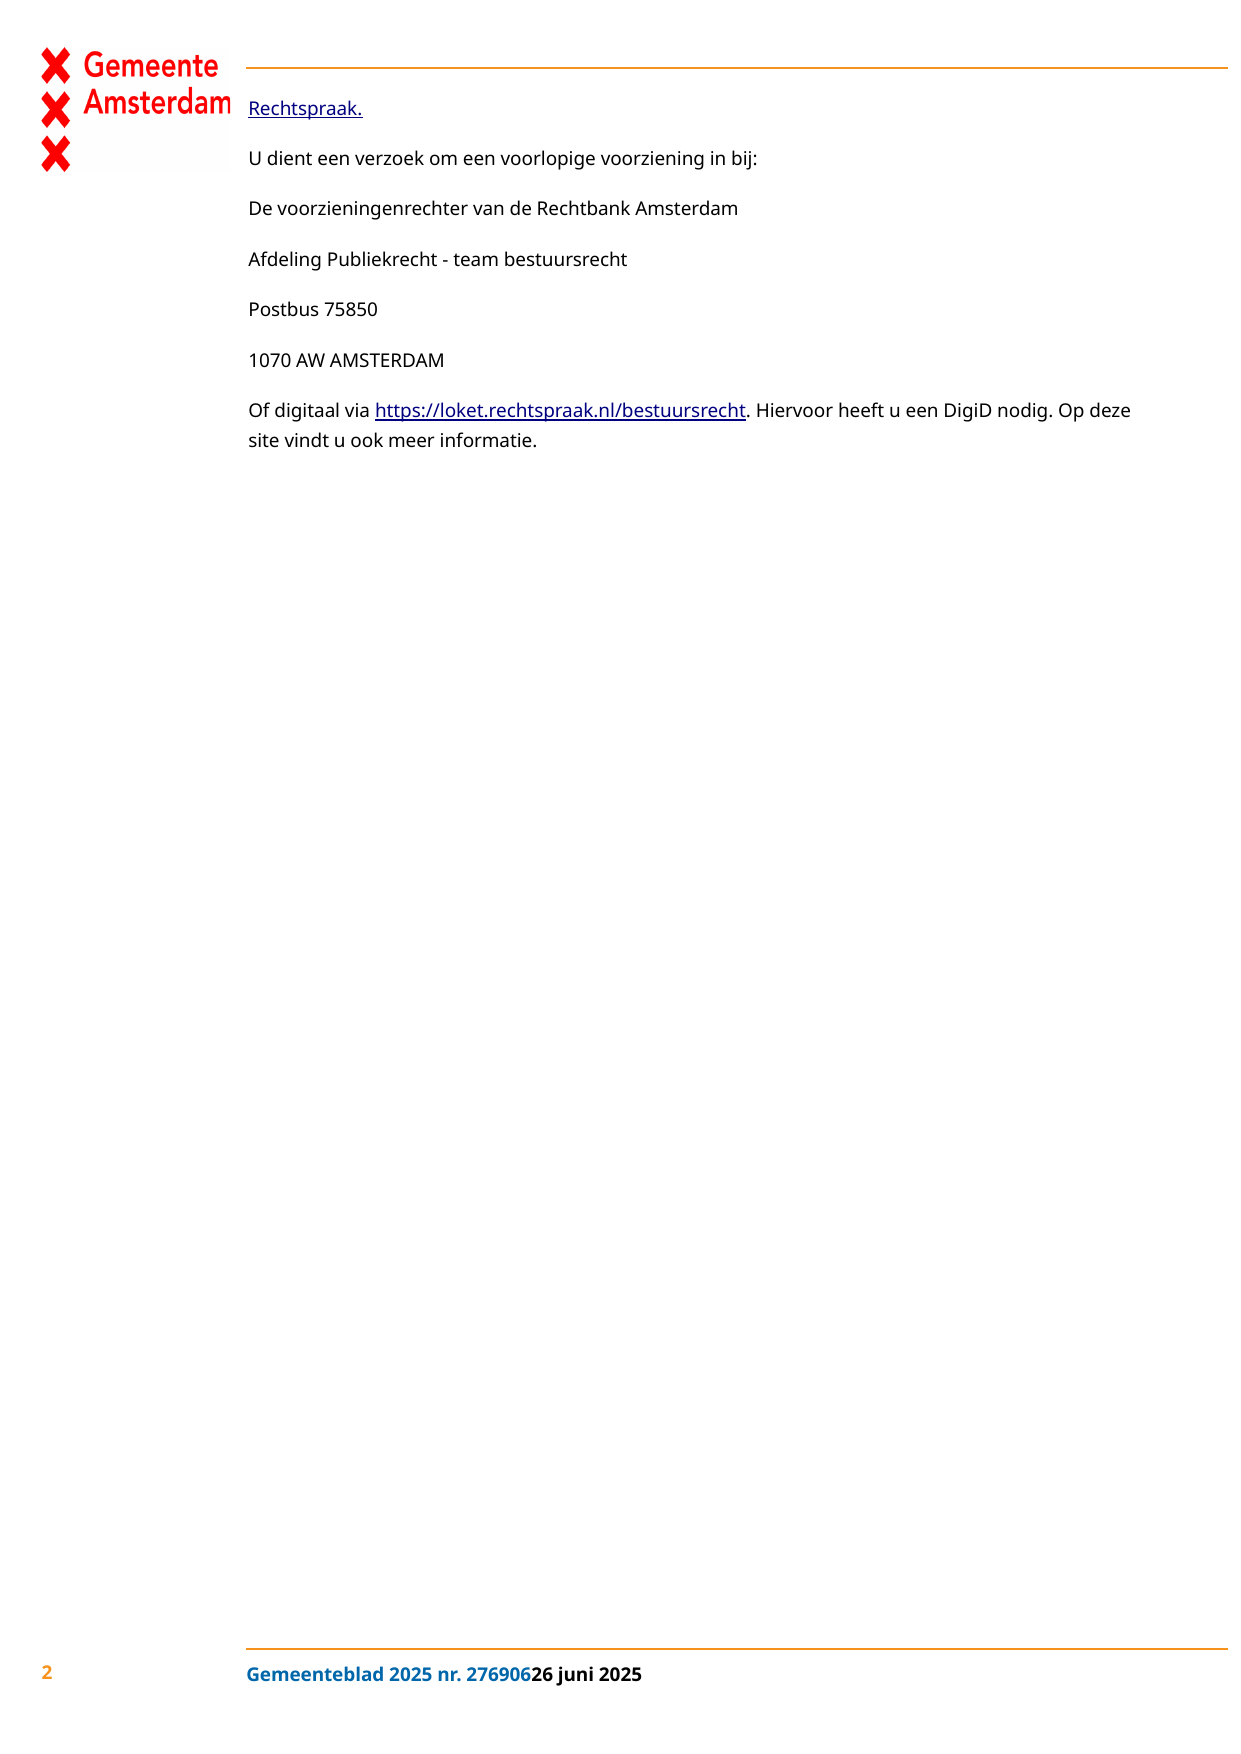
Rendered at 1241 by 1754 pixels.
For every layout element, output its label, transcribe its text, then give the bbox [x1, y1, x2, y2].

text Rechtspraak. [248, 95, 1152, 121]
text Afdeling Publiekrecht - team bestuursrecht [248, 246, 1152, 272]
text Postbus 75850 [248, 296, 1152, 322]
text U dient een verzoek om een voorlopige voorziening in bij: [248, 145, 1152, 171]
text De voorzieningenrechter van de Rechtbank Amsterdam [248, 196, 1152, 221]
picture [41, 47, 231, 172]
text 1070 AW AMSTERDAM [248, 347, 1152, 373]
text Of digitaal via https://loket.rechtspraak.nl/bestuursrecht. Hiervoor heeft u een DigiD nodig. Op deze site vindt u ook meer informatie. [248, 397, 1152, 453]
